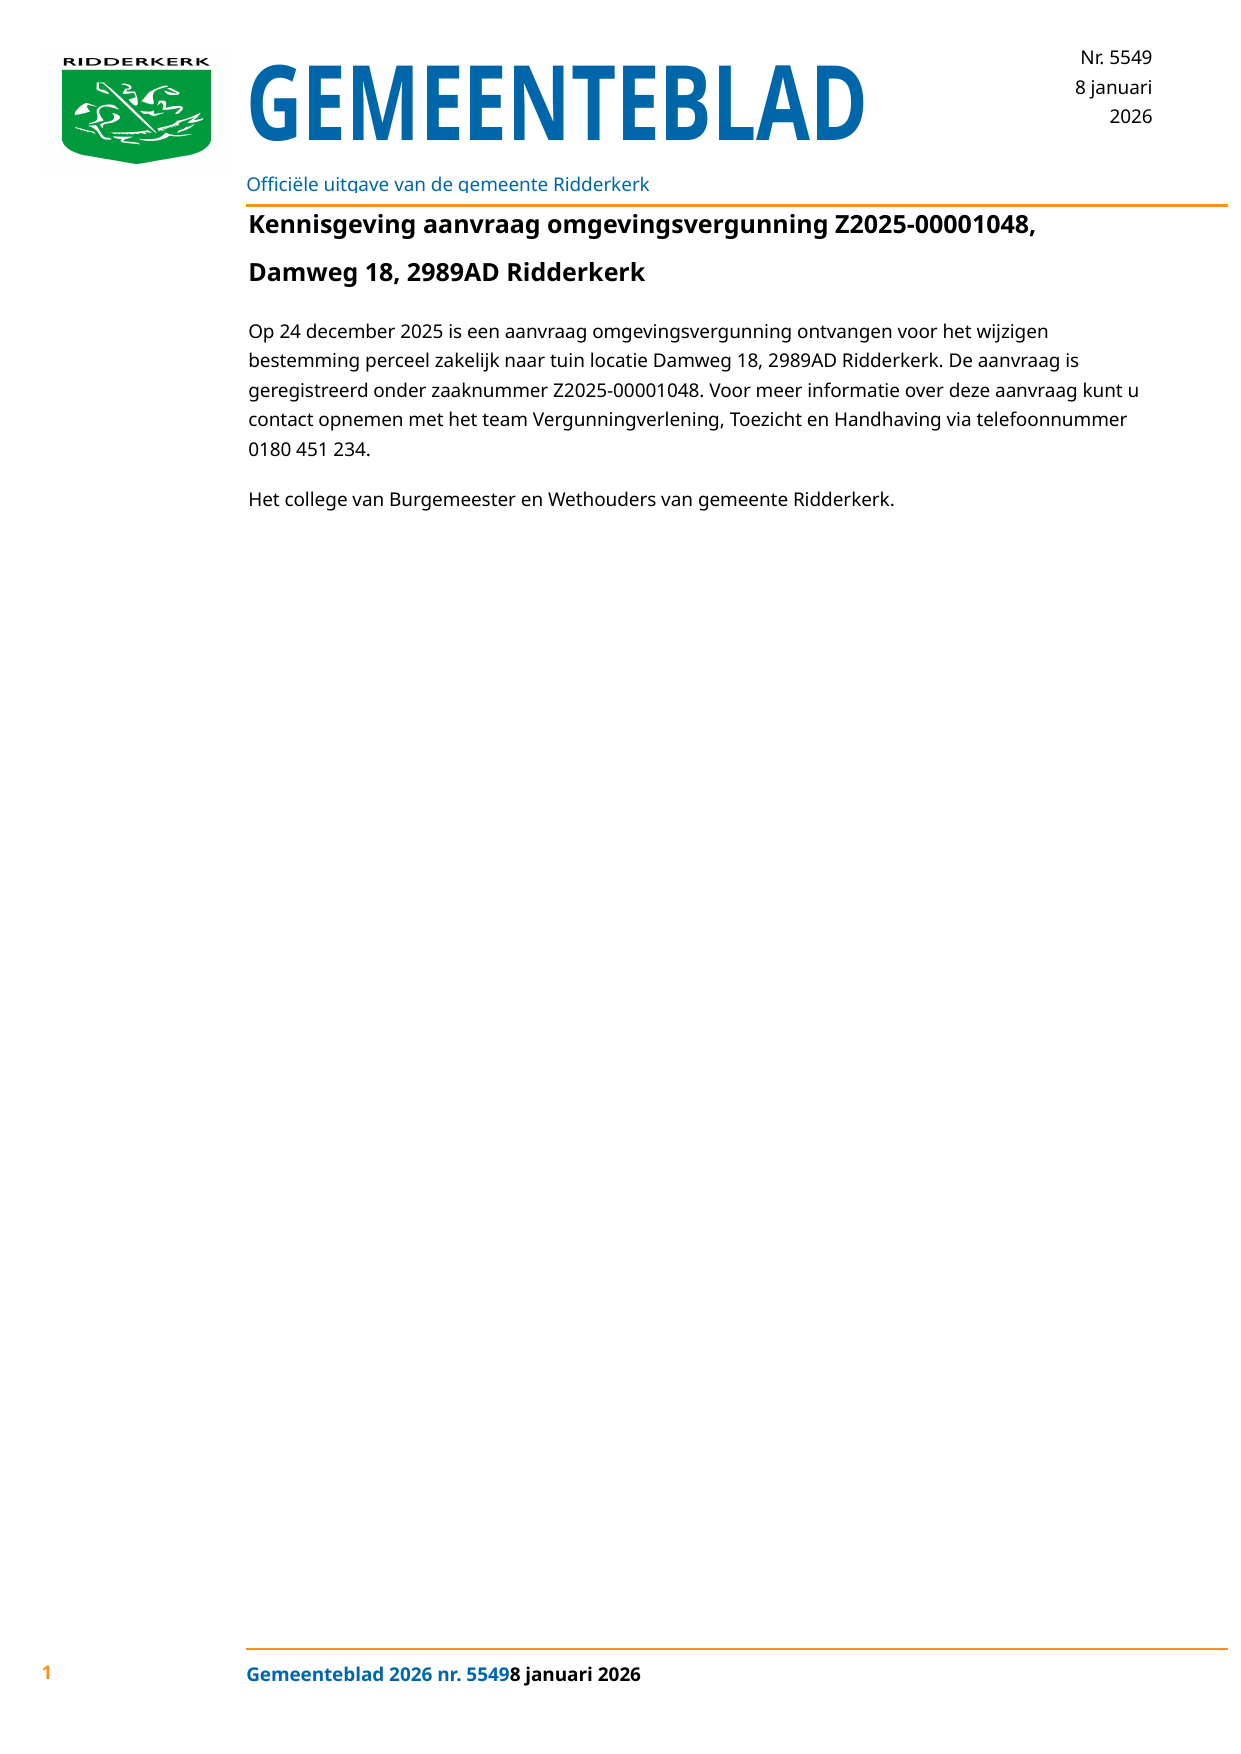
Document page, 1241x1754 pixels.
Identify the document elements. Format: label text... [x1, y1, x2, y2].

picture [41, 47, 231, 172]
text Kennisgeving aanvraag omgevingsvergunning Z2025-00001048, Damweg 18, 2989AD Ridderkerk [248, 207, 1152, 288]
text Het college van Burgemeester en Wethouders van gemeente Ridderkerk. [248, 487, 1152, 512]
text Op 24 december 2025 is een aanvraag omgevingsvergunning ontvangen voor het wijzigen bestemming perceel zakelijk naar tuin locatie Damweg 18, 2989AD Ridderkerk. De aanvraag is geregistreerd onder zaaknummer Z2025-00001048. Voor meer informatie over deze aanvraag kunt u contact opnemen met het team Vergunningverlening, Toezicht en Handhaving via telefoonnummer 0180 451 234. [248, 318, 1152, 462]
